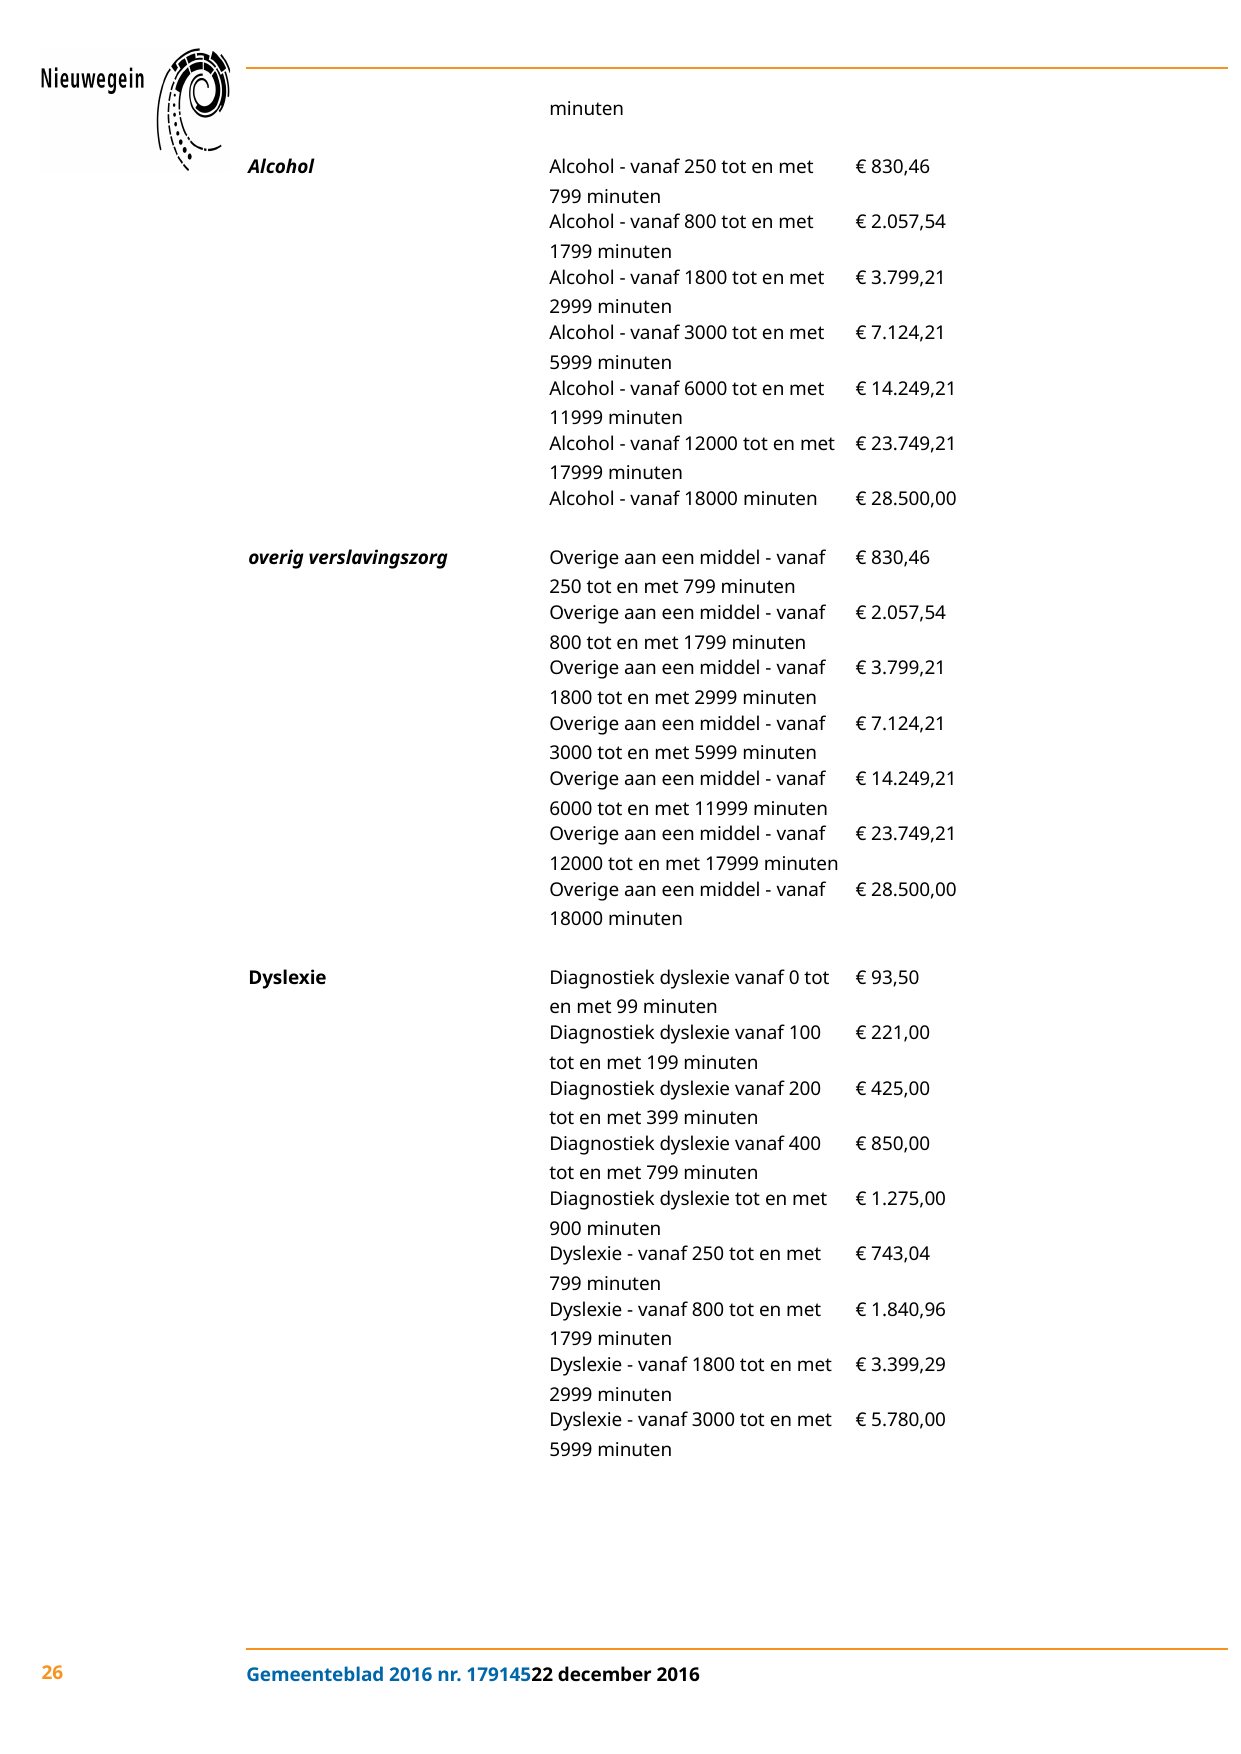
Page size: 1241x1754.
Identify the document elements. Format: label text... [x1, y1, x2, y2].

table_cell € 850,00 [850, 1130, 1152, 1185]
table_cell Alcohol - vanaf 3000 tot en met 5999 minuten [549, 319, 850, 375]
table_cell € 23.749,21 [850, 821, 1152, 876]
table_cell [248, 264, 549, 319]
table_header € 93,50 [850, 964, 1152, 1019]
table_cell Alcohol - vanaf 18000 minuten [549, 485, 850, 511]
table_cell Overige aan een middel - vanaf 12000 tot en met 17999 minuten [549, 821, 850, 876]
table_cell Alcohol - vanaf 1800 tot en met 2999 minuten [549, 264, 850, 319]
table_header Dyslexie [248, 964, 549, 1019]
table_cell [248, 485, 549, 511]
table_cell € 1.840,96 [850, 1296, 1152, 1351]
table_cell Dyslexie - vanaf 800 tot en met 1799 minuten [549, 1296, 850, 1351]
table_cell minuten [549, 95, 850, 121]
table_cell € 28.500,00 [850, 876, 1152, 931]
table_header overig verslavingszorg [248, 544, 549, 599]
table_cell Dyslexie - vanaf 3000 tot en met 5999 minuten [549, 1407, 850, 1462]
table_cell € 7.124,21 [850, 710, 1152, 765]
table_cell Overige aan een middel - vanaf 3000 tot en met 5999 minuten [549, 710, 850, 765]
table_cell € 221,00 [850, 1019, 1152, 1075]
table_cell [248, 765, 549, 821]
table_cell Diagnostiek dyslexie vanaf 400 tot en met 799 minuten [549, 1130, 850, 1185]
table_cell € 28.500,00 [850, 485, 1152, 511]
table_cell Dyslexie - vanaf 250 tot en met 799 minuten [549, 1241, 850, 1296]
table_cell € 3.399,29 [850, 1351, 1152, 1407]
table_cell [248, 821, 549, 876]
table_cell Diagnostiek dyslexie vanaf 100 tot en met 199 minuten [549, 1019, 850, 1075]
table_cell € 2.057,54 [850, 209, 1152, 264]
table_header Diagnostiek dyslexie vanaf 0 tot en met 99 minuten [549, 964, 850, 1019]
table_cell [850, 95, 1152, 121]
table_cell [248, 375, 549, 430]
table_cell [248, 1407, 549, 1462]
table_header Overige aan een middel - vanaf 250 tot en met 799 minuten [549, 544, 850, 599]
table_header Alcohol - vanaf 250 tot en met 799 minuten [549, 154, 850, 209]
table_header Alcohol [248, 154, 549, 209]
table_cell € 1.275,00 [850, 1185, 1152, 1241]
table_cell € 2.057,54 [850, 599, 1152, 654]
table_cell € 5.780,00 [850, 1407, 1152, 1462]
table_cell [248, 876, 549, 931]
table_cell [248, 1185, 549, 1241]
table_cell [248, 209, 549, 264]
table_cell [248, 1130, 549, 1185]
table_cell € 7.124,21 [850, 319, 1152, 375]
table_cell Alcohol - vanaf 6000 tot en met 11999 minuten [549, 375, 850, 430]
table_cell [248, 1075, 549, 1130]
table_cell [248, 1019, 549, 1075]
table_cell € 3.799,21 [850, 264, 1152, 319]
table_cell Diagnostiek dyslexie vanaf 200 tot en met 399 minuten [549, 1075, 850, 1130]
table_cell [248, 430, 549, 485]
table_cell € 23.749,21 [850, 430, 1152, 485]
table_cell € 3.799,21 [850, 655, 1152, 710]
table_cell Overige aan een middel - vanaf 18000 minuten [549, 876, 850, 931]
table_cell [248, 1241, 549, 1296]
table_cell [248, 1351, 549, 1407]
table_cell [248, 319, 549, 375]
table_cell Overige aan een middel - vanaf 1800 tot en met 2999 minuten [549, 655, 850, 710]
table_cell [248, 95, 549, 121]
table_header € 830,46 [850, 154, 1152, 209]
picture [41, 47, 231, 172]
table_cell Alcohol - vanaf 800 tot en met 1799 minuten [549, 209, 850, 264]
table_header € 830,46 [850, 544, 1152, 599]
table_cell Overige aan een middel - vanaf 6000 tot en met 11999 minuten [549, 765, 850, 821]
table_cell Diagnostiek dyslexie tot en met 900 minuten [549, 1185, 850, 1241]
table_cell € 425,00 [850, 1075, 1152, 1130]
table_cell € 14.249,21 [850, 375, 1152, 430]
table_cell [248, 710, 549, 765]
table_cell [248, 599, 549, 654]
table_cell € 743,04 [850, 1241, 1152, 1296]
table_cell Dyslexie - vanaf 1800 tot en met 2999 minuten [549, 1351, 850, 1407]
table_cell [248, 1296, 549, 1351]
table_cell [248, 655, 549, 710]
table_cell € 14.249,21 [850, 765, 1152, 821]
table_cell Alcohol - vanaf 12000 tot en met 17999 minuten [549, 430, 850, 485]
table_cell Overige aan een middel - vanaf 800 tot en met 1799 minuten [549, 599, 850, 654]
